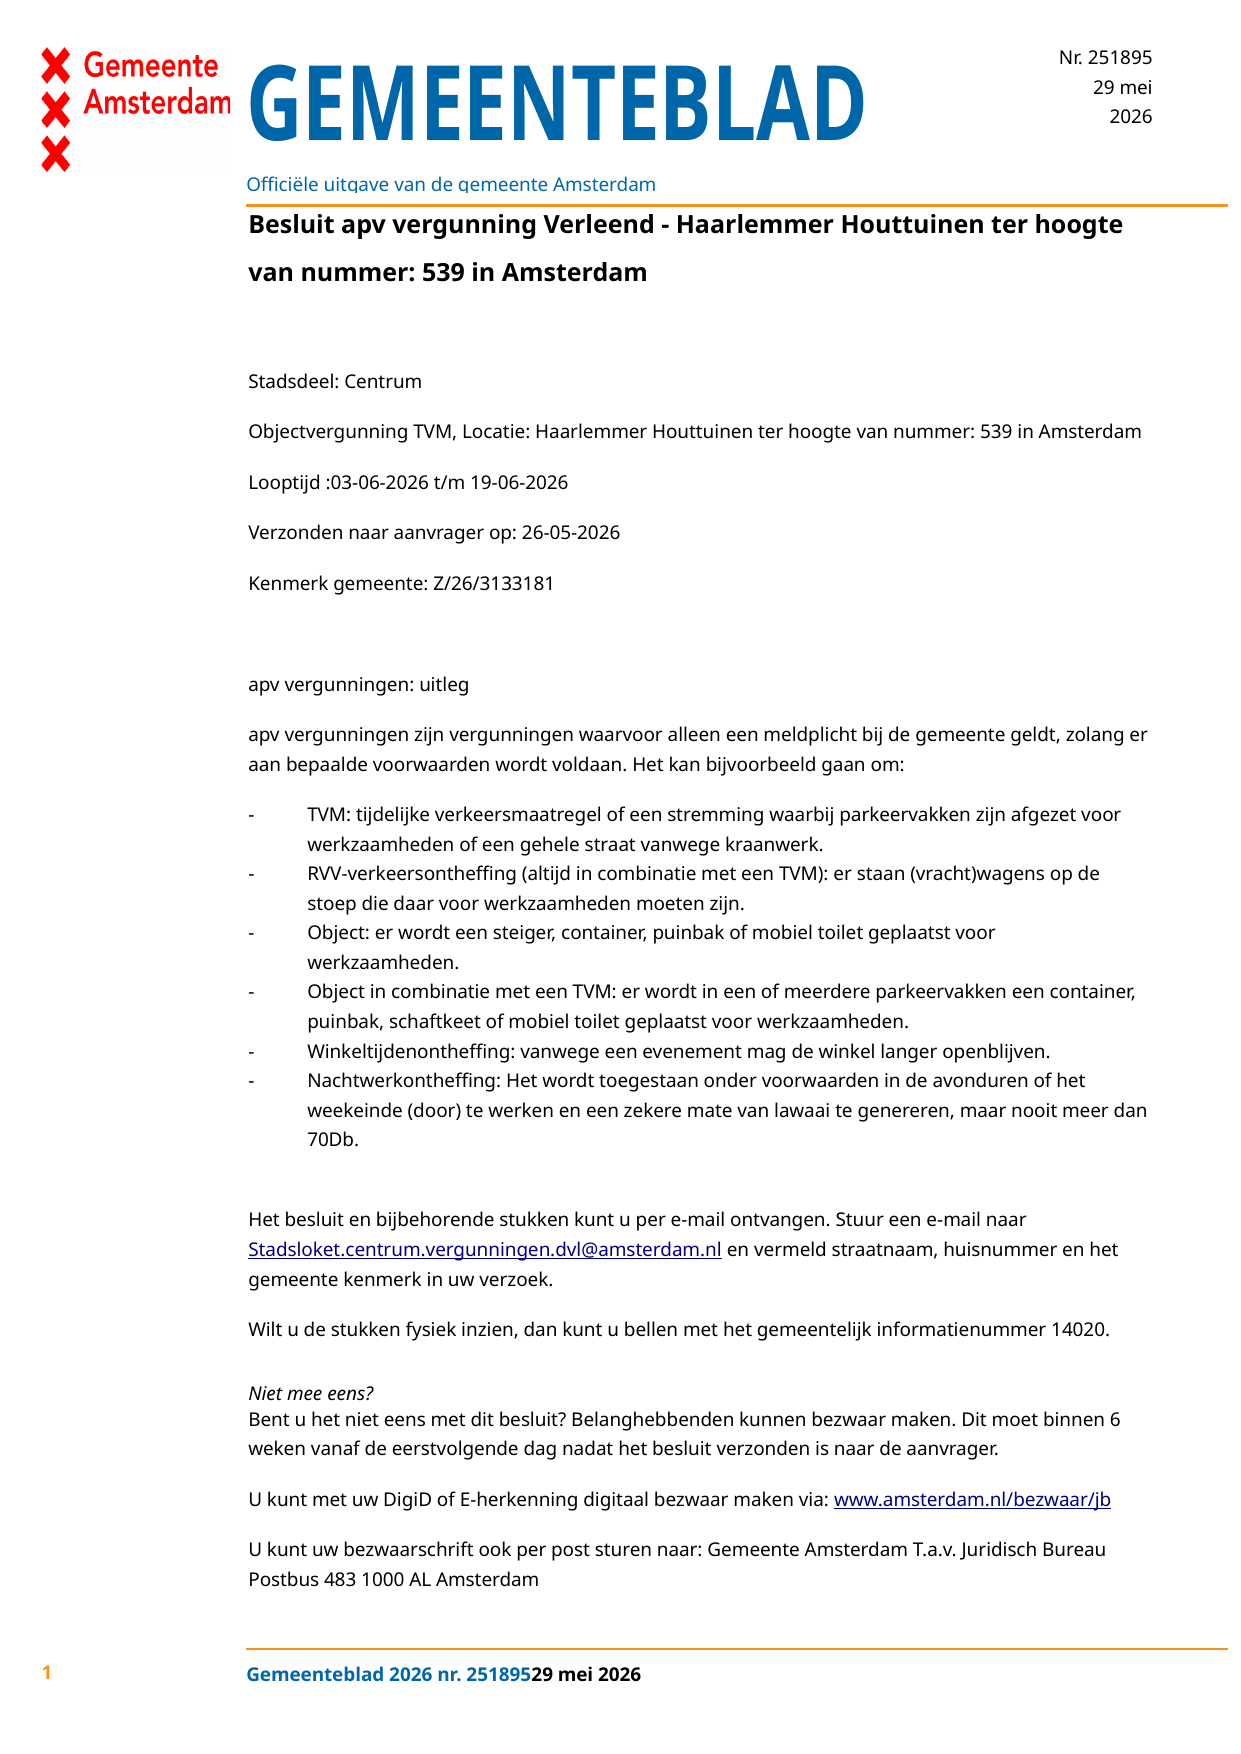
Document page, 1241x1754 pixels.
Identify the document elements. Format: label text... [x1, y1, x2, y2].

text apv vergunningen zijn vergunningen waarvoor alleen een meldplicht bij de gemeente geldt, zolang er aan bepaalde voorwaarden wordt voldaan. Het kan bijvoorbeeld gaan om: [248, 721, 1152, 777]
text apv vergunningen: uitleg [248, 671, 1152, 697]
text U kunt uw bezwaarschrift ook per post sturen naar: Gemeente Amsterdam T.a.v. Juridisch Bureau Postbus 483 1000 AL Amsterdam [248, 1536, 1152, 1592]
text Besluit apv vergunning Verleend - Haarlemmer Houttuinen ter hoogte van nummer: 539 in Amsterdam [248, 207, 1152, 288]
list Object in combinatie met een TVM: er wordt in een of meerdere parkeervakken een container, puinbak, schaftkeet of mobiel toilet geplaatst voor werkzaamheden. [248, 979, 1152, 1034]
list Object: er wordt een steiger, container, puinbak of mobiel toilet geplaatst voor werkzaamheden. [248, 919, 1152, 975]
text Het besluit en bijbehorende stukken kunt u per e-mail ontvangen. Stuur een e-mail naar Stadsloket.centrum.vergunningen.dvl@amsterdam.nl en vermeld straatnaam, huisnummer en het gemeente kenmerk in uw verzoek. [248, 1207, 1152, 1292]
picture [41, 47, 231, 172]
list Winkeltijdenontheffing: vanwege een evenement mag de winkel langer openblijven. [248, 1038, 1152, 1064]
list RVV-verkeersontheffing (altijd in combinatie met een TVM): er staan (vracht)wagens op de stoep die daar voor werkzaamheden moeten zijn. [248, 860, 1152, 916]
text Objectvergunning TVM, Locatie: Haarlemmer Houttuinen ter hoogte van nummer: 539 in Amsterdam [248, 419, 1152, 444]
text U kunt met uw DigiD of E-herkenning digitaal bezwaar maken via: www.amsterdam.nl/bezwaar/jb [248, 1486, 1152, 1512]
text Kenmerk gemeente: Z/26/3133181 [248, 570, 1152, 596]
text Stadsdeel: Centrum [248, 368, 1152, 394]
text Niet mee eens? [248, 1380, 1152, 1406]
text Looptijd :03-06-2026 t/m 19-06-2026 [248, 469, 1152, 495]
text Wilt u de stukken fysiek inzien, dan kunt u bellen met het gemeentelijk informatienummer 14020. [248, 1316, 1152, 1342]
text Bent u het niet eens met dit besluit? Belanghebbenden kunnen bezwaar maken. Dit moet binnen 6 weken vanaf de eerstvolgende dag nadat het besluit verzonden is naar de aanvrager. [248, 1406, 1152, 1461]
list Nachtwerkontheffing: Het wordt toegestaan onder voorwaarden in de avonduren of het weekeinde (door) te werken en een zekere mate van lawaai te genereren, maar nooit meer dan 70Db. [248, 1067, 1152, 1152]
list TVM: tijdelijke verkeersmaatregel of een stremming waarbij parkeervakken zijn afgezet voor werkzaamheden of een gehele straat vanwege kraanwerk. [248, 801, 1152, 857]
text Verzonden naar aanvrager op: 26-05-2026 [248, 519, 1152, 545]
